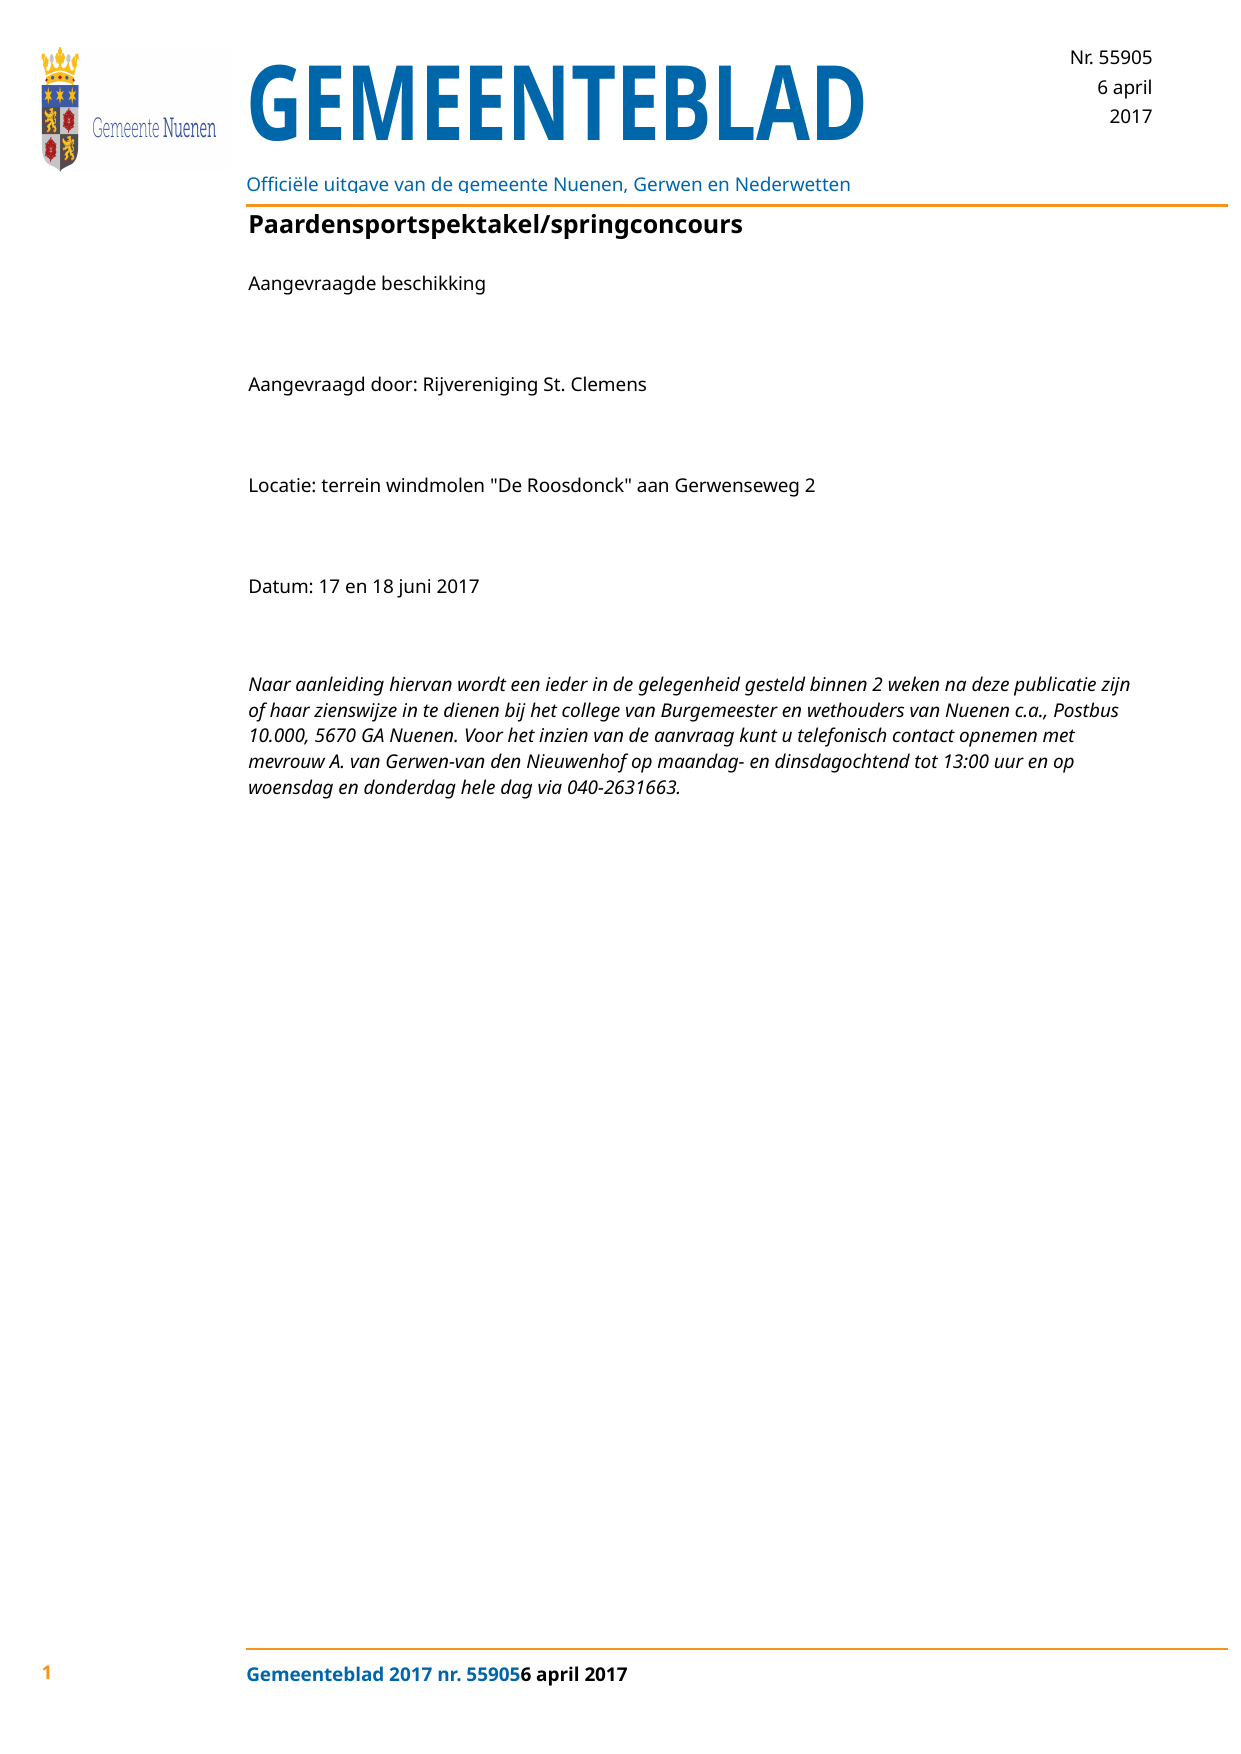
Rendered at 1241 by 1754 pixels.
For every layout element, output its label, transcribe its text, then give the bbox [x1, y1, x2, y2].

text Locatie: terrein windmolen "De Roosdonck" aan Gerwenseweg 2 [248, 472, 1152, 498]
text Paardensportspektakel/springconcours [248, 207, 1152, 241]
text Aangevraagde beschikking [248, 270, 1152, 296]
text Naar aanleiding hiervan wordt een ieder in de gelegenheid gesteld binnen 2 weken na deze publicatie zijn of haar zienswijze in te dienen bij het college van Burgemeester en wethouders van Nuenen c.a., Postbus 10.000, 5670 GA Nuenen. Voor het inzien van de aanvraag kunt u telefonisch contact opnemen met mevrouw A. van Gerwen-van den Nieuwenhof op maandag- en dinsdagochtend tot 13:00 uur en op woensdag en donderdag hele dag via 040-2631663. [248, 671, 1152, 800]
picture [41, 47, 231, 172]
text Datum: 17 en 18 juni 2017 [248, 573, 1152, 598]
text Aangevraagd door: Rijvereniging St. Clemens [248, 371, 1152, 397]
